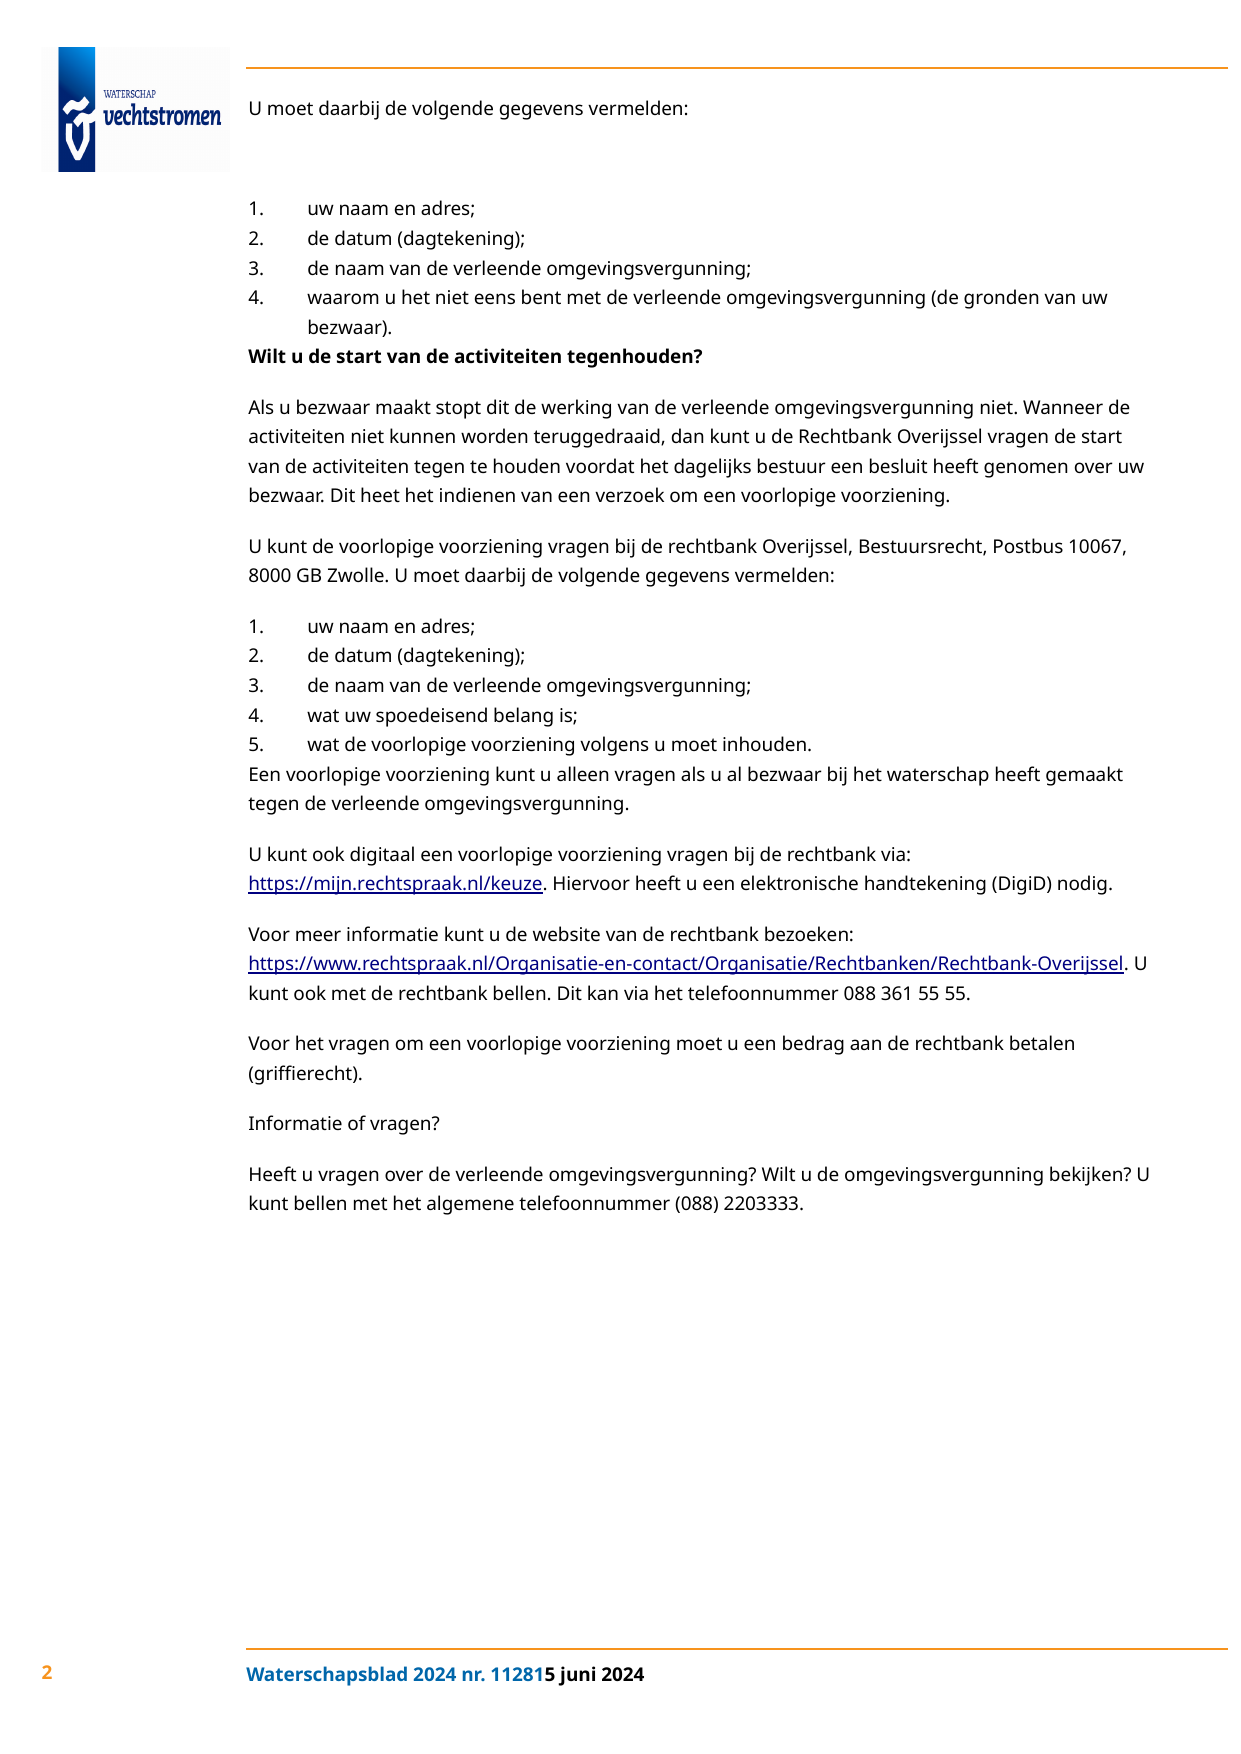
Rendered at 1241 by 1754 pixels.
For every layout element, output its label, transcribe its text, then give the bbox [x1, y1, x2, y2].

text Voor meer informatie kunt u de website van de rechtbank bezoeken: https://www.rechtspraak.nl/Organisatie-en-contact/Organisatie/Rechtbanken/Rechtbank-Overijssel. U kunt ook met de rechtbank bellen. Dit kan via het telefoonnummer 088 361 55 55. [248, 921, 1152, 1006]
text Wilt u de start van de activiteiten tegenhouden? [248, 343, 1152, 369]
list wat de voorlopige voorziening volgens u moet inhouden. [248, 731, 1152, 757]
list uw naam en adres; [248, 196, 1152, 221]
text U kunt de voorlopige voorziening vragen bij de rechtbank Overijssel, Bestuursrecht, Postbus 10067, 8000 GB Zwolle. U moet daarbij de volgende gegevens vermelden: [248, 533, 1152, 588]
text Als u bezwaar maakt stopt dit de werking van de verleende omgevingsvergunning niet. Wanneer de activiteiten niet kunnen worden teruggedraaid, dan kunt u de Rechtbank Overijssel vragen de start van de activiteiten tegen te houden voordat het dagelijks bestuur een besluit heeft genomen over uw bezwaar. Dit heet het indienen van een verzoek om een voorlopige voorziening. [248, 394, 1152, 508]
text Een voorlopige voorziening kunt u alleen vragen als u al bezwaar bij het waterschap heeft gemaakt tegen de verleende omgevingsvergunning. [248, 761, 1152, 816]
text Informatie of vragen? [248, 1111, 1152, 1136]
text U moet daarbij de volgende gegevens vermelden: [248, 95, 1152, 121]
list de datum (dagtekening); [248, 225, 1152, 251]
picture [41, 47, 231, 172]
list de datum (dagtekening); [248, 643, 1152, 668]
text Heeft u vragen over de verleende omgevingsvergunning? Wilt u de omgevingsvergunning bekijken? U kunt bellen met het algemene telefoonnummer (088) 2203333. [248, 1161, 1152, 1216]
text Voor het vragen om een voorlopige voorziening moet u een bedrag aan de rechtbank betalen (griffierecht). [248, 1031, 1152, 1086]
list de naam van de verleende omgevingsvergunning; [248, 255, 1152, 281]
list de naam van de verleende omgevingsvergunning; [248, 672, 1152, 698]
list uw naam en adres; [248, 613, 1152, 639]
list wat uw spoedeisend belang is; [248, 702, 1152, 728]
text U kunt ook digitaal een voorlopige voorziening vragen bij de rechtbank via: https://mijn.rechtspraak.nl/keuze. Hiervoor heeft u een elektronische handtekening (DigiD) nodig. [248, 841, 1152, 896]
list waarom u het niet eens bent met de verleende omgevingsvergunning (de gronden van uw bezwaar). [248, 284, 1152, 340]
